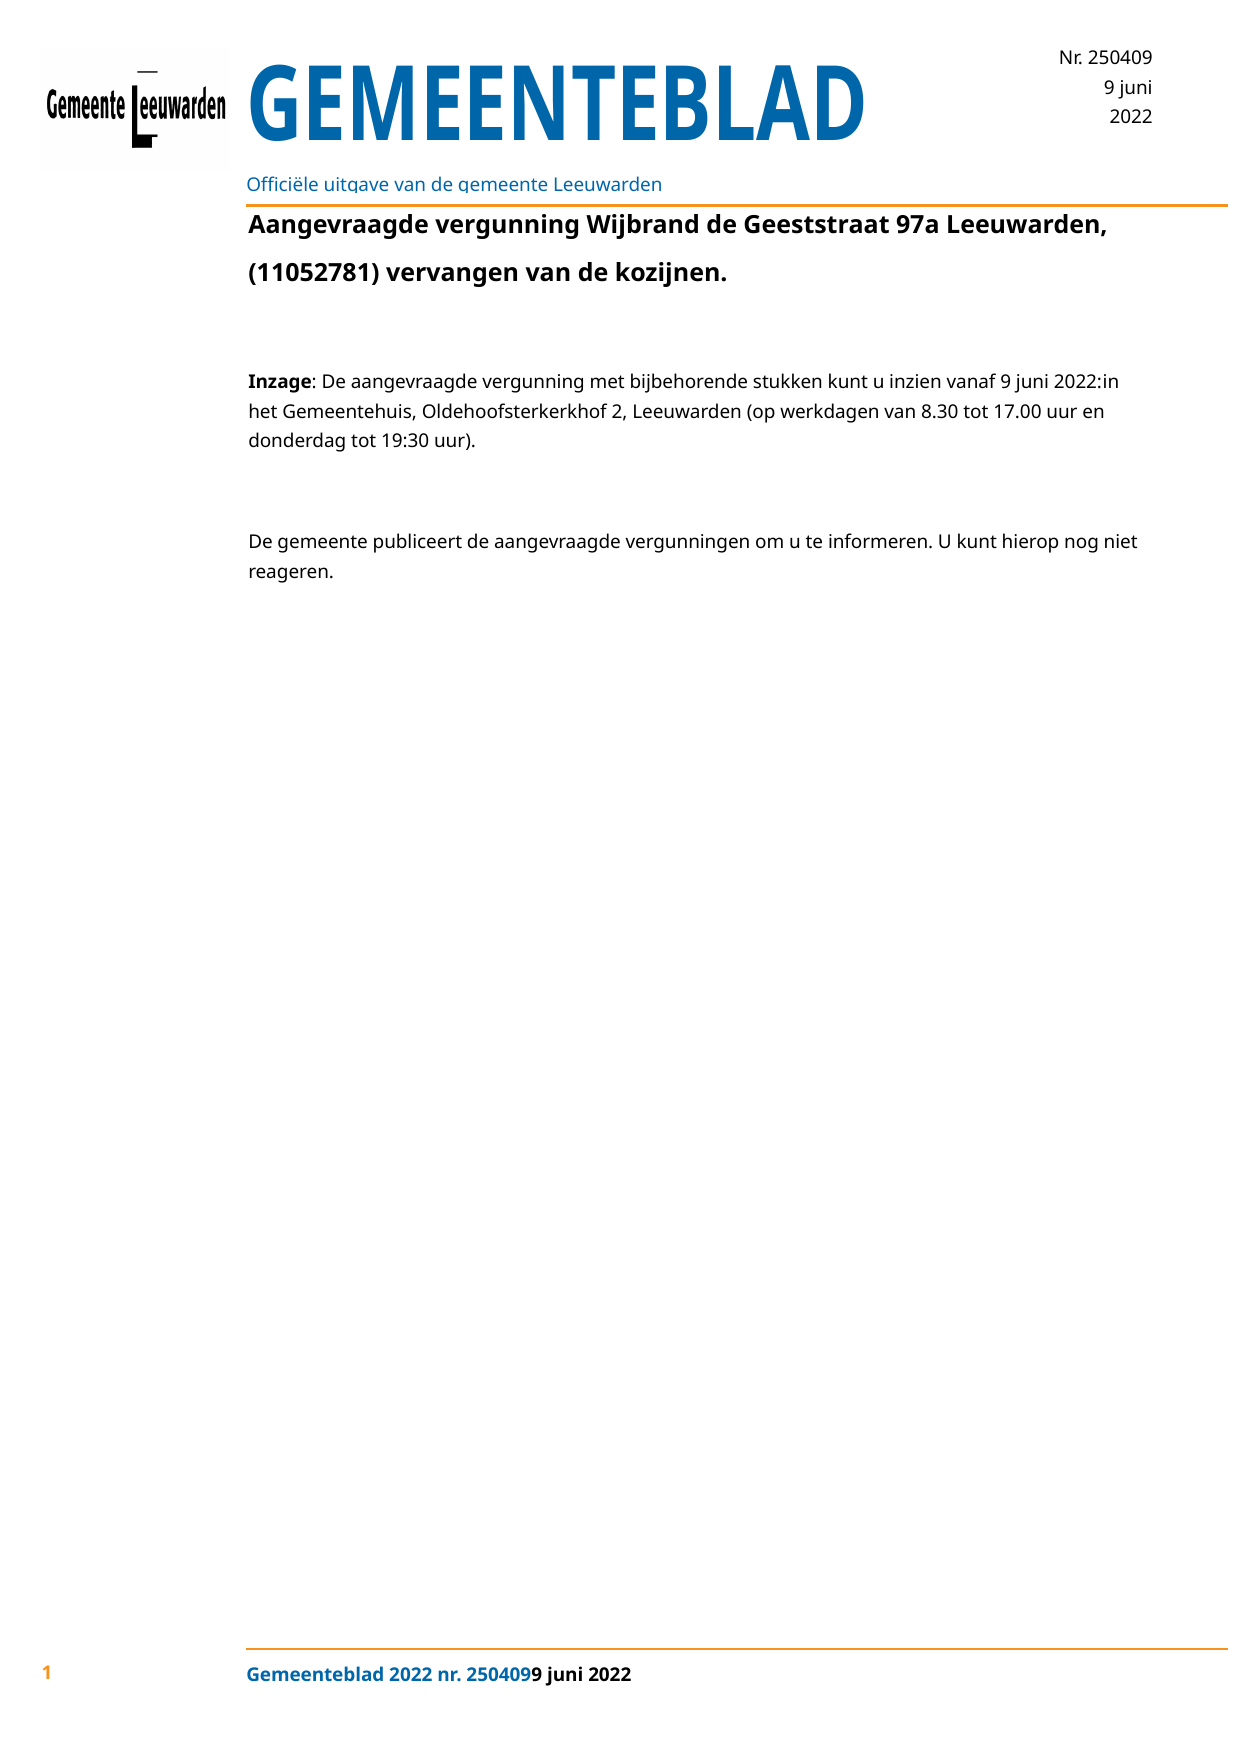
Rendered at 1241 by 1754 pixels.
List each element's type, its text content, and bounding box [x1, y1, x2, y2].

text Aangevraagde vergunning Wijbrand de Geeststraat 97a Leeuwarden, (11052781) vervangen van de kozijnen. [248, 207, 1152, 288]
picture [41, 47, 231, 172]
text De gemeente publiceert de aangevraagde vergunningen om u te informeren. U kunt hierop nog niet reageren. [248, 528, 1152, 584]
text Inzage: De aangevraagde vergunning met bijbehorende stukken kunt u inzien vanaf 9 juni 2022:in het Gemeentehuis, Oldehoofsterkerkhof 2, Leeuwarden (op werkdagen van 8.30 tot 17.00 uur en donderdag tot 19:30 uur). [248, 368, 1152, 453]
